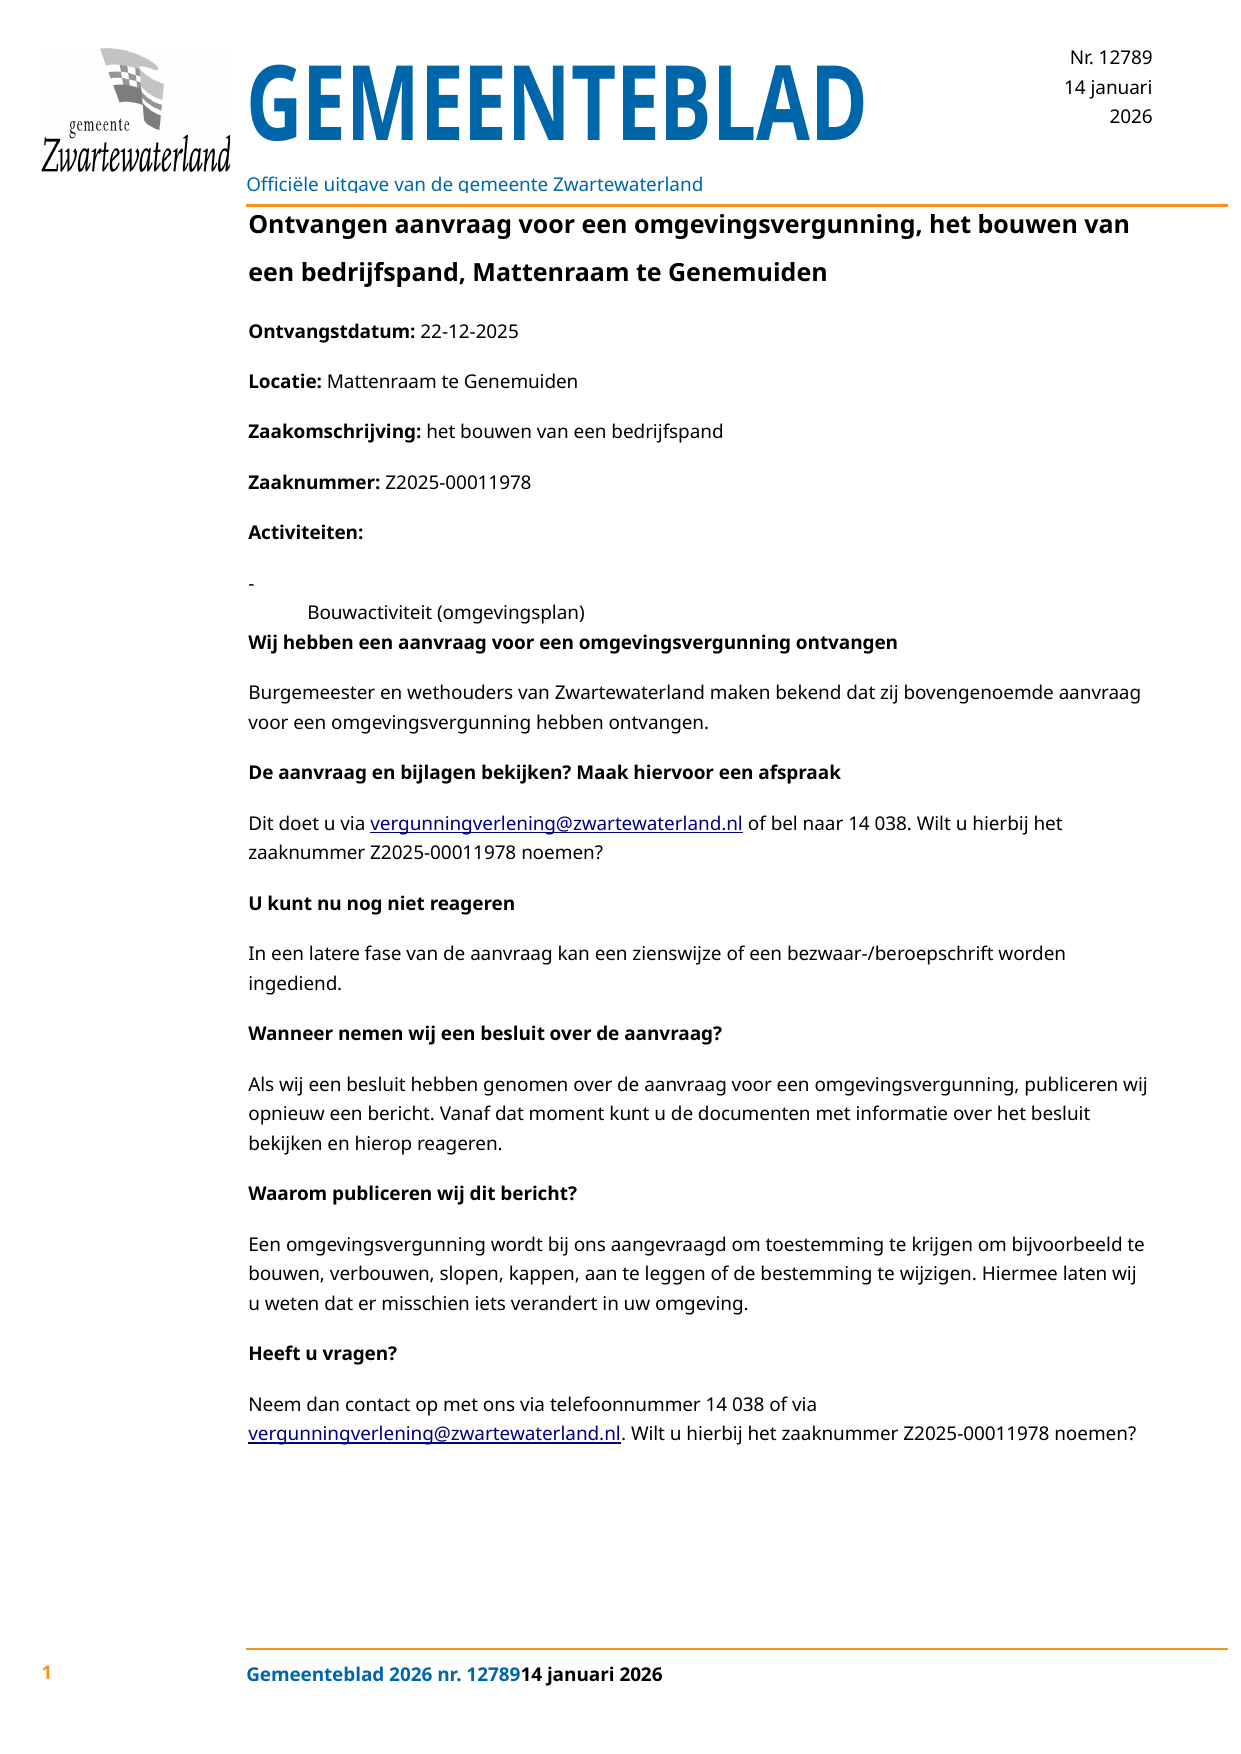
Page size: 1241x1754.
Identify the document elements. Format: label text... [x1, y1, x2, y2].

text De aanvraag en bijlagen bekijken? Maak hiervoor een afspraak [248, 759, 1152, 785]
text Wij hebben een aanvraag voor een omgevingsvergunning ontvangen [248, 629, 1152, 655]
text Een omgevingsvergunning wordt bij ons aangevraagd om toestemming te krijgen om bijvoorbeeld te bouwen, verbouwen, slopen, kappen, aan te leggen of de bestemming te wijzigen. Hiermee laten wij u weten dat er misschien iets verandert in uw omgeving. [248, 1231, 1152, 1316]
text Ontvangstdatum: 22-12-2025 [248, 318, 1152, 344]
text Ontvangen aanvraag voor een omgevingsvergunning, het bouwen van een bedrijfspand, Mattenraam te Genemuiden [248, 207, 1152, 288]
text Zaaknummer: Z2025-00011978 [248, 469, 1152, 495]
text Neem dan contact op met ons via telefoonnummer 14 038 of via vergunningverlening@zwartewaterland.nl. Wilt u hierbij het zaaknummer Z2025-00011978 noemen? [248, 1391, 1152, 1446]
text In een latere fase van de aanvraag kan een zienswijze of een bezwaar-/beroepschrift worden ingediend. [248, 940, 1152, 996]
text Zaakomschrijving: het bouwen van een bedrijfspand [248, 419, 1152, 444]
text Dit doet u via vergunningverlening@zwartewaterland.nl of bel naar 14 038. Wilt u hierbij het zaaknummer Z2025-00011978 noemen? [248, 810, 1152, 865]
text Burgemeester en wethouders van Zwartewaterland maken bekend dat zij bovengenoemde aanvraag voor een omgevingsvergunning hebben ontvangen. [248, 679, 1152, 735]
text Activiteiten: [248, 519, 1152, 545]
text Als wij een besluit hebben genomen over de aanvraag voor een omgevingsvergunning, publiceren wij opnieuw een bericht. Vanaf dat moment kunt u de documenten met informatie over het besluit bekijken en hierop reageren. [248, 1071, 1152, 1156]
text Wanneer nemen wij een besluit over de aanvraag? [248, 1020, 1152, 1046]
list Bouwactiviteit (omgevingsplan) [248, 599, 1152, 625]
text Heeft u vragen? [248, 1340, 1152, 1366]
text Locatie: Mattenraam te Genemuiden [248, 368, 1152, 394]
text Waarom publiceren wij dit bericht? [248, 1180, 1152, 1206]
picture [41, 47, 231, 172]
text U kunt nu nog niet reageren [248, 890, 1152, 916]
